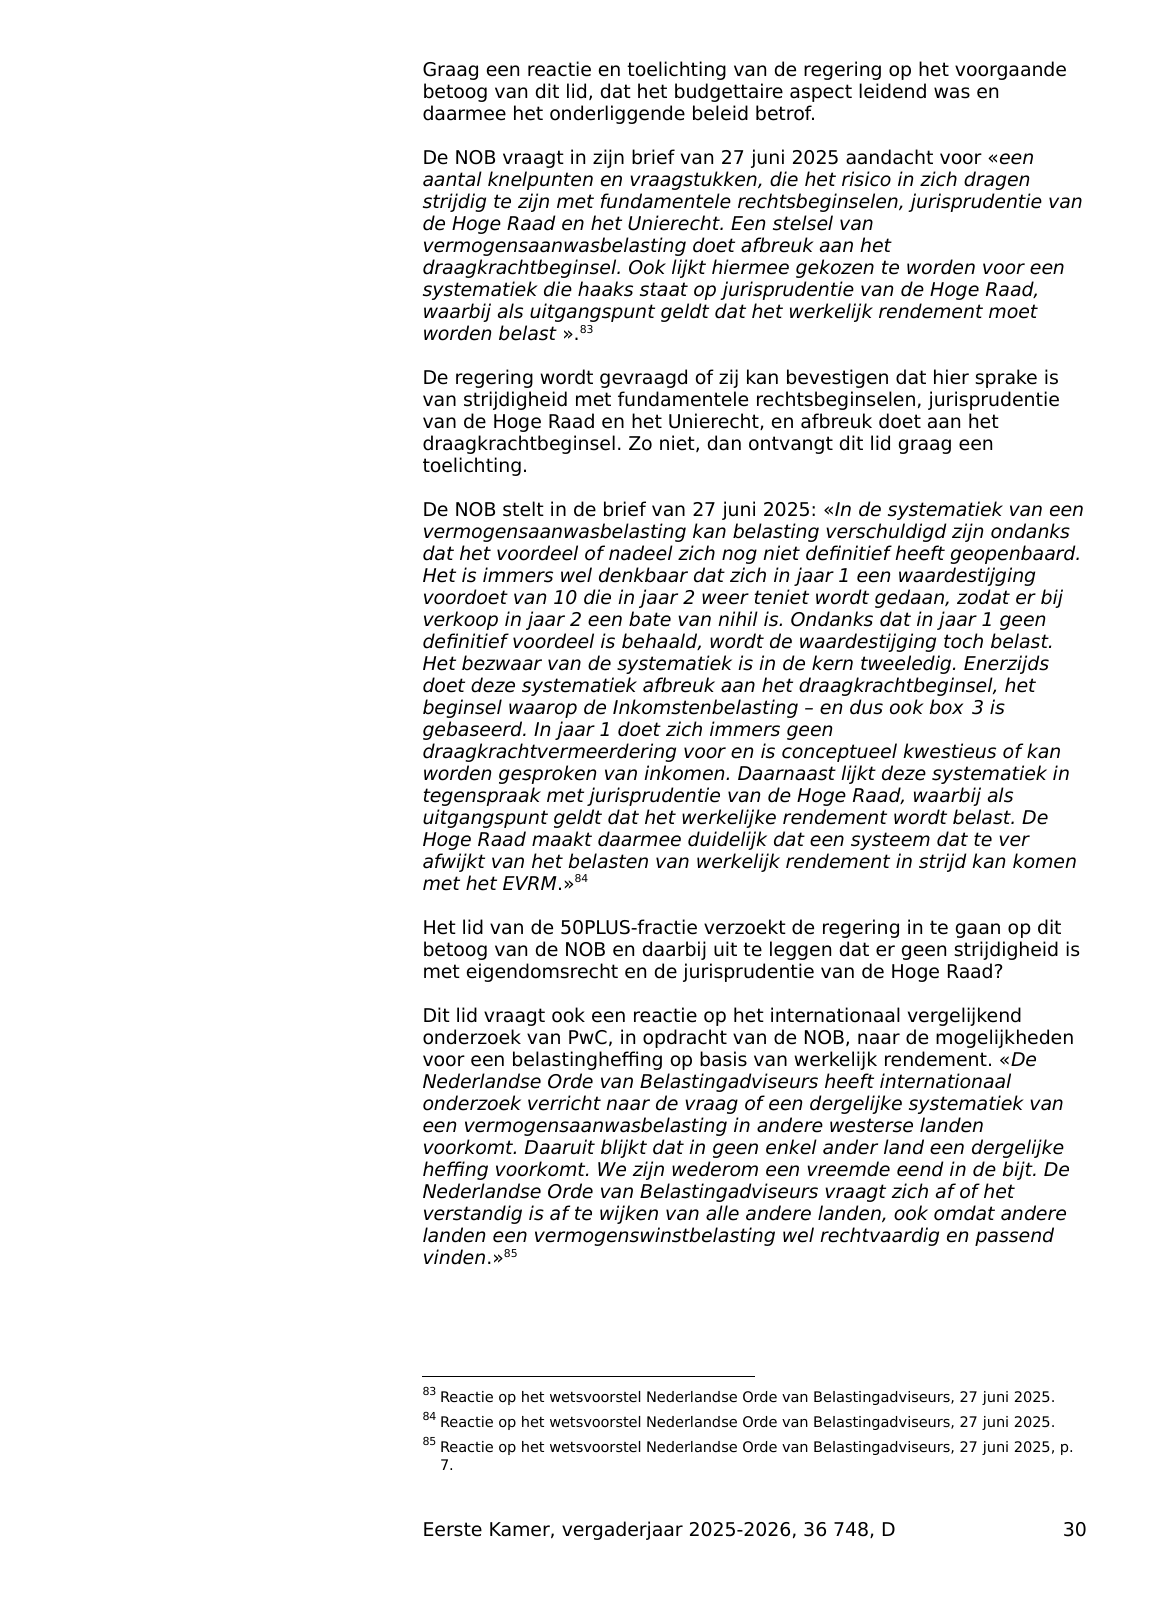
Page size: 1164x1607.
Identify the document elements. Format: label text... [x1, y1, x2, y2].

text De NOB stelt in de brief van 27 juni 2025: «In de systematiek van een vermogensaanwasbelasting kan belasting verschuldigd zijn ondanks dat het voordeel of nadeel zich nog niet definitief heeft geopenbaard. Het is immers wel denkbaar dat zich in jaar 1 een waardestijging voordoet van 10 die in jaar 2 weer teniet wordt gedaan, zodat er bij verkoop in jaar 2 een bate van nihil is. Ondanks dat in jaar 1 geen definitief voordeel is behaald, wordt de waardestijging toch belast. Het bezwaar van de systematiek is in de kern tweeledig. Enerzijds doet deze systematiek afbreuk aan het draagkrachtbeginsel, het beginsel waarop de Inkomstenbelasting – en dus ook box 3 is gebaseerd. In jaar 1 doet zich immers geen draagkrachtvermeerdering voor en is conceptueel kwestieus of kan worden gesproken van inkomen. Daarnaast lijkt deze systematiek in tegenspraak met jurisprudentie van de Hoge Raad, waarbij als uitgangspunt geldt dat het werkelijke rendement wordt belast. De Hoge Raad maakt daarmee duidelijk dat een systeem dat te ver afwijkt van het belasten van werkelijk rendement in strijd kan komen met het EVRM.» [422, 499, 1087, 895]
text Reactie op het wetsvoorstel Nederlandse Orde van Belastingadviseurs, 27 juni 2025. [422, 1410, 1087, 1432]
text De regering wordt gevraagd of zij kan bevestigen dat hier sprake is van strijdigheid met fundamentele rechtsbeginselen, jurisprudentie van de Hoge Raad en het Unierecht, en afbreuk doet aan het draagkrachtbeginsel. Zo niet, dan ontvangt dit lid graag een toelichting. [422, 367, 1087, 477]
text Het lid van de 50PLUS-fractie verzoekt de regering in te gaan op dit betoog van de NOB en daarbij uit te leggen dat er geen strijdigheid is met eigendomsrecht en de jurisprudentie van de Hoge Raad? [422, 917, 1087, 983]
text Dit lid vraagt ook een reactie op het internationaal vergelijkend onderzoek van PwC, in opdracht van de NOB, naar de mogelijkheden voor een belastingheffing op basis van werkelijk rendement. «De Nederlandse Orde van Belastingadviseurs heeft internationaal onderzoek verricht naar de vraag of een dergelijke systematiek van een vermogensaanwasbelasting in andere westerse landen voorkomt. Daaruit blijkt dat in geen enkel ander land een dergelijke heffing voorkomt. We zijn wederom een vreemde eend in de bijt. De Nederlandse Orde van Belastingadviseurs vraagt zich af of het verstandig is af te wijken van alle andere landen, ook omdat andere landen een vermogenswinstbelasting wel rechtvaardig en passend vinden.» [422, 1005, 1087, 1269]
text Graag een reactie en toelichting van de regering op het voorgaande betoog van dit lid, dat het budgettaire aspect leidend was en daarmee het onderliggende beleid betrof. [422, 59, 1087, 125]
text Reactie op het wetsvoorstel Nederlandse Orde van Belastingadviseurs, 27 juni 2025. [422, 1385, 1087, 1407]
text Reactie op het wetsvoorstel Nederlandse Orde van Belastingadviseurs, 27 juni 2025, p. 7. [422, 1435, 1087, 1474]
text De NOB vraagt in zijn brief van 27 juni 2025 aandacht voor «een aantal knelpunten en vraagstukken, die het risico in zich dragen strijdig te zijn met fundamentele rechtsbeginselen, jurisprudentie van de Hoge Raad en het Unierecht. Een stelsel van vermogensaanwasbelasting doet afbreuk aan het draagkrachtbeginsel. Ook lijkt hiermee gekozen te worden voor een systematiek die haaks staat op jurisprudentie van de Hoge Raad, waarbij als uitgangspunt geldt dat het werkelijk rendement moet worden belast ». [422, 147, 1087, 345]
